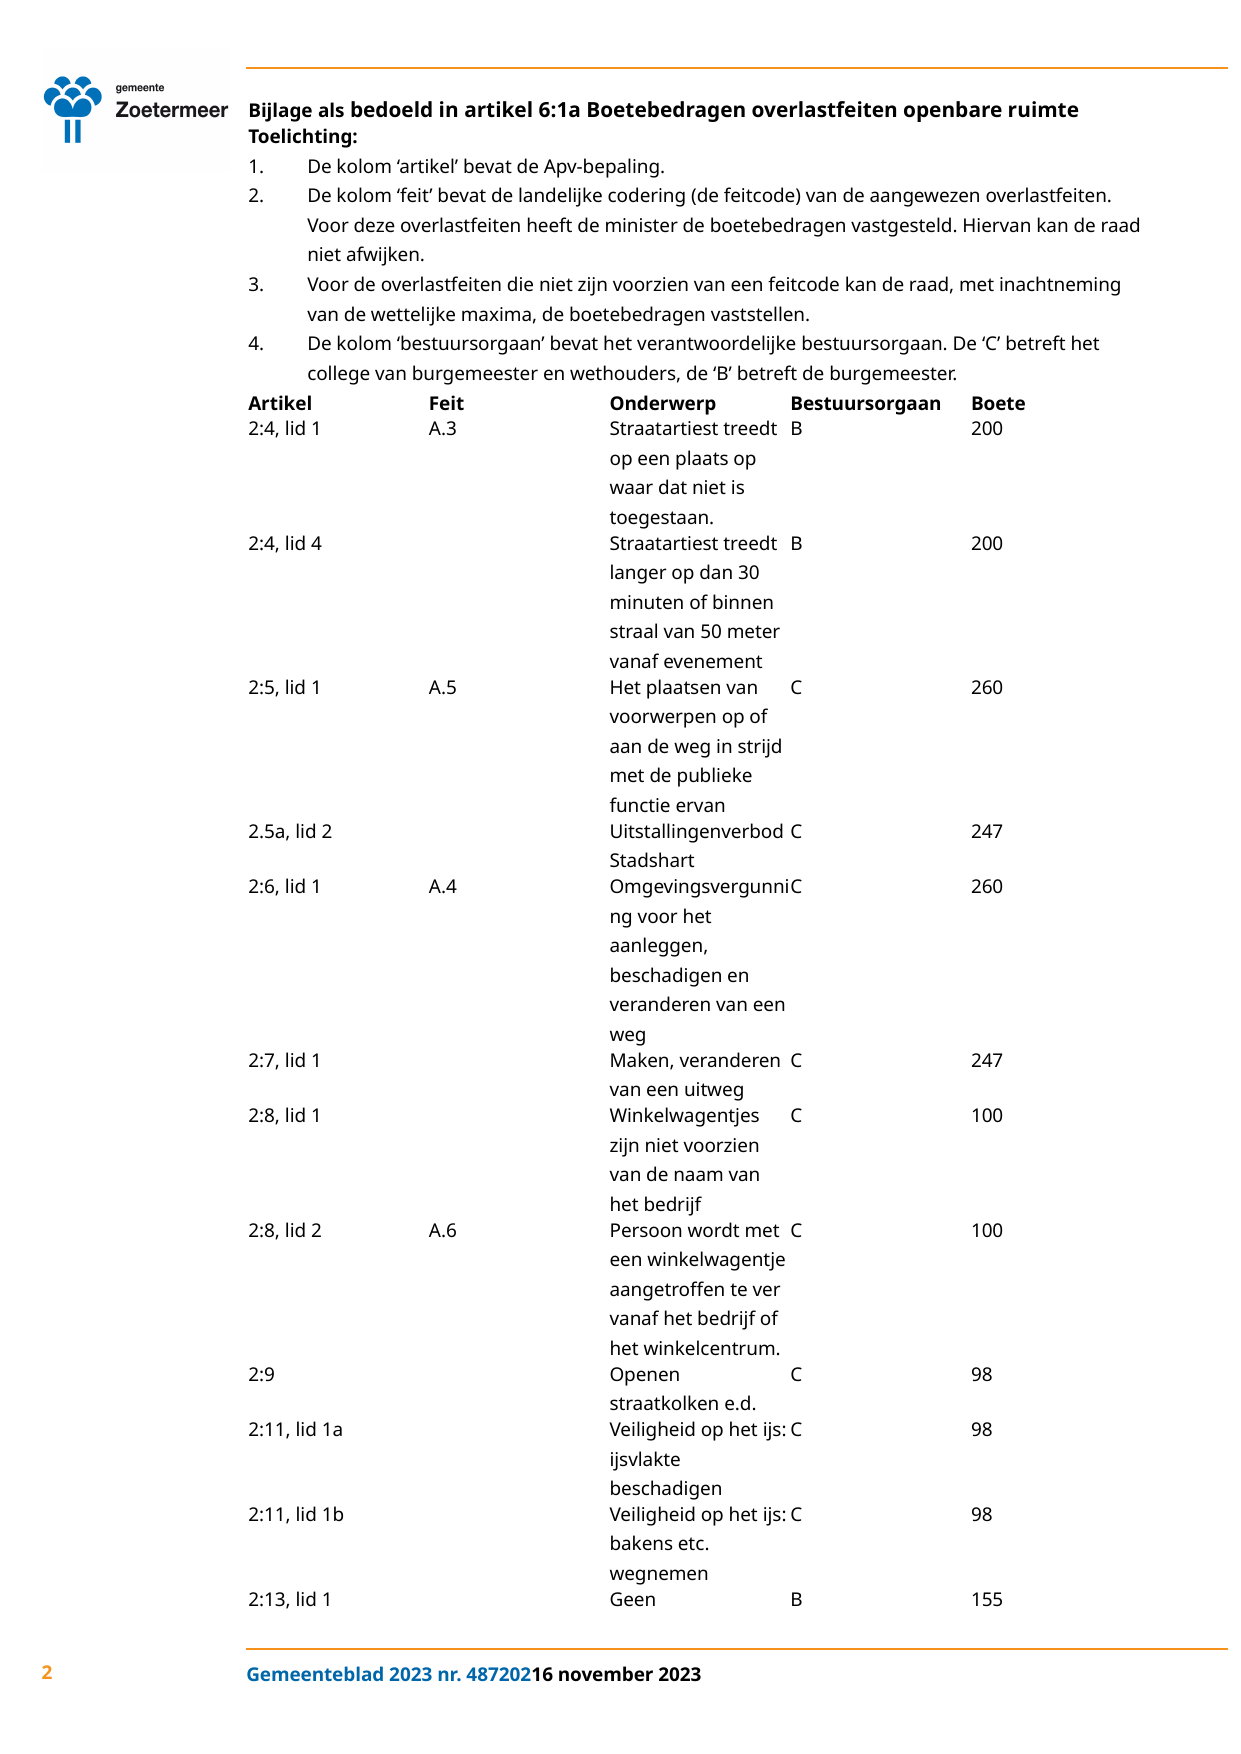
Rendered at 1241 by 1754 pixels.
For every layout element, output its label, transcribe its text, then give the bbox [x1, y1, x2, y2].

table_cell 247 [971, 1047, 1152, 1102]
table_cell 2:11, lid 1a [248, 1416, 429, 1501]
table_cell B [790, 1586, 971, 1612]
table_cell 200 [971, 530, 1152, 674]
table_cell [429, 1416, 609, 1501]
table_cell 98 [971, 1361, 1152, 1416]
table_cell 100 [971, 1102, 1152, 1217]
table_cell 155 [971, 1586, 1152, 1612]
table_cell B [790, 530, 971, 674]
table_cell Winkelwagentjes zijn niet voorzien van de naam van het bedrijf [609, 1102, 790, 1217]
table_cell Straatartiest treedt op een plaats op waar dat niet is toegestaan. [609, 415, 790, 530]
table_cell Persoon wordt met een winkelwagentje aangetroffen te ver vanaf het bedrijf of het winkelcentrum. [609, 1217, 790, 1361]
table_cell 2:6, lid 1 [248, 873, 429, 1047]
table_cell [429, 1361, 609, 1416]
table_cell 260 [971, 674, 1152, 818]
table_cell 2:8, lid 2 [248, 1217, 429, 1361]
table_cell C [790, 1501, 971, 1586]
table_cell 98 [971, 1416, 1152, 1501]
table_cell 2:9 [248, 1361, 429, 1416]
table_cell C [790, 674, 971, 818]
table_cell 2:11, lid 1b [248, 1501, 429, 1586]
table_cell 200 [971, 415, 1152, 530]
table_cell Geen [609, 1586, 790, 1612]
table_cell Openen straatkolken e.d. [609, 1361, 790, 1416]
table_cell C [790, 818, 971, 873]
list De kolom ‘bestuursorgaan’ bevat het verantwoordelijke bestuursorgaan. De ‘C’ betreft het college van burgemeester en wethouders, de ‘B’ betreft de burgemeester. [248, 330, 1152, 386]
table_cell A.6 [429, 1217, 609, 1361]
table_header Feit [429, 390, 609, 415]
list De kolom ‘feit’ bevat de landelijke codering (de feitcode) van de aangewezen overlastfeiten. Voor deze overlastfeiten heeft de minister de boetebedragen vastgesteld. Hiervan kan de raad niet afwijken. [248, 182, 1152, 267]
table_cell C [790, 1217, 971, 1361]
table_cell Straatartiest treedt langer op dan 30 minuten of binnen straal van 50 meter vanaf evenement [609, 530, 790, 674]
table_cell 2:7, lid 1 [248, 1047, 429, 1102]
table_cell A.4 [429, 873, 609, 1047]
list Voor de overlastfeiten die niet zijn voorzien van een feitcode kan de raad, met inachtneming van de wettelijke maxima, de boetebedragen vaststellen. [248, 271, 1152, 327]
table_cell Het plaatsen van voorwerpen op of aan de weg in strijd met de publieke functie ervan [609, 674, 790, 818]
table_cell 2:5, lid 1 [248, 674, 429, 818]
table_cell A.3 [429, 415, 609, 530]
table_header Boete [971, 390, 1152, 415]
table_cell 2.5a, lid 2 [248, 818, 429, 873]
table_cell 100 [971, 1217, 1152, 1361]
table_cell 2:4, lid 4 [248, 530, 429, 674]
picture [41, 47, 231, 172]
table_cell [429, 530, 609, 674]
table_cell Uitstallingenverbod Stadshart [609, 818, 790, 873]
table_cell 98 [971, 1501, 1152, 1586]
table_header Artikel [248, 390, 429, 415]
table_cell C [790, 1416, 971, 1501]
table_cell A.5 [429, 674, 609, 818]
table_cell [429, 818, 609, 873]
text Bijlage als bedoeld in artikel 6:1a Boetebedragen overlastfeiten openbare ruimte [248, 95, 1152, 123]
table_cell Veiligheid op het ijs: ijsvlakte beschadigen [609, 1416, 790, 1501]
table_cell C [790, 1361, 971, 1416]
table_cell Omgevingsvergunning voor het aanleggen, beschadigen en veranderen van een weg [609, 873, 790, 1047]
table_cell Maken, veranderen van een uitweg [609, 1047, 790, 1102]
table_cell [429, 1501, 609, 1586]
table_cell C [790, 1102, 971, 1217]
table_header Onderwerp [609, 390, 790, 415]
table_header Bestuursorgaan [790, 390, 971, 415]
table_cell 247 [971, 818, 1152, 873]
table_cell B [790, 415, 971, 530]
table_cell [429, 1102, 609, 1217]
table_cell [429, 1047, 609, 1102]
table_cell [429, 1586, 609, 1612]
table_cell Veiligheid op het ijs: bakens etc. wegnemen [609, 1501, 790, 1586]
table_cell 2:4, lid 1 [248, 415, 429, 530]
table_cell C [790, 873, 971, 1047]
text Toelichting: [248, 123, 1152, 149]
list De kolom ‘artikel’ bevat de Apv-bepaling. [248, 153, 1152, 179]
table_cell 2:13, lid 1 [248, 1586, 429, 1612]
table_cell 260 [971, 873, 1152, 1047]
table_cell 2:8, lid 1 [248, 1102, 429, 1217]
table_cell C [790, 1047, 971, 1102]
